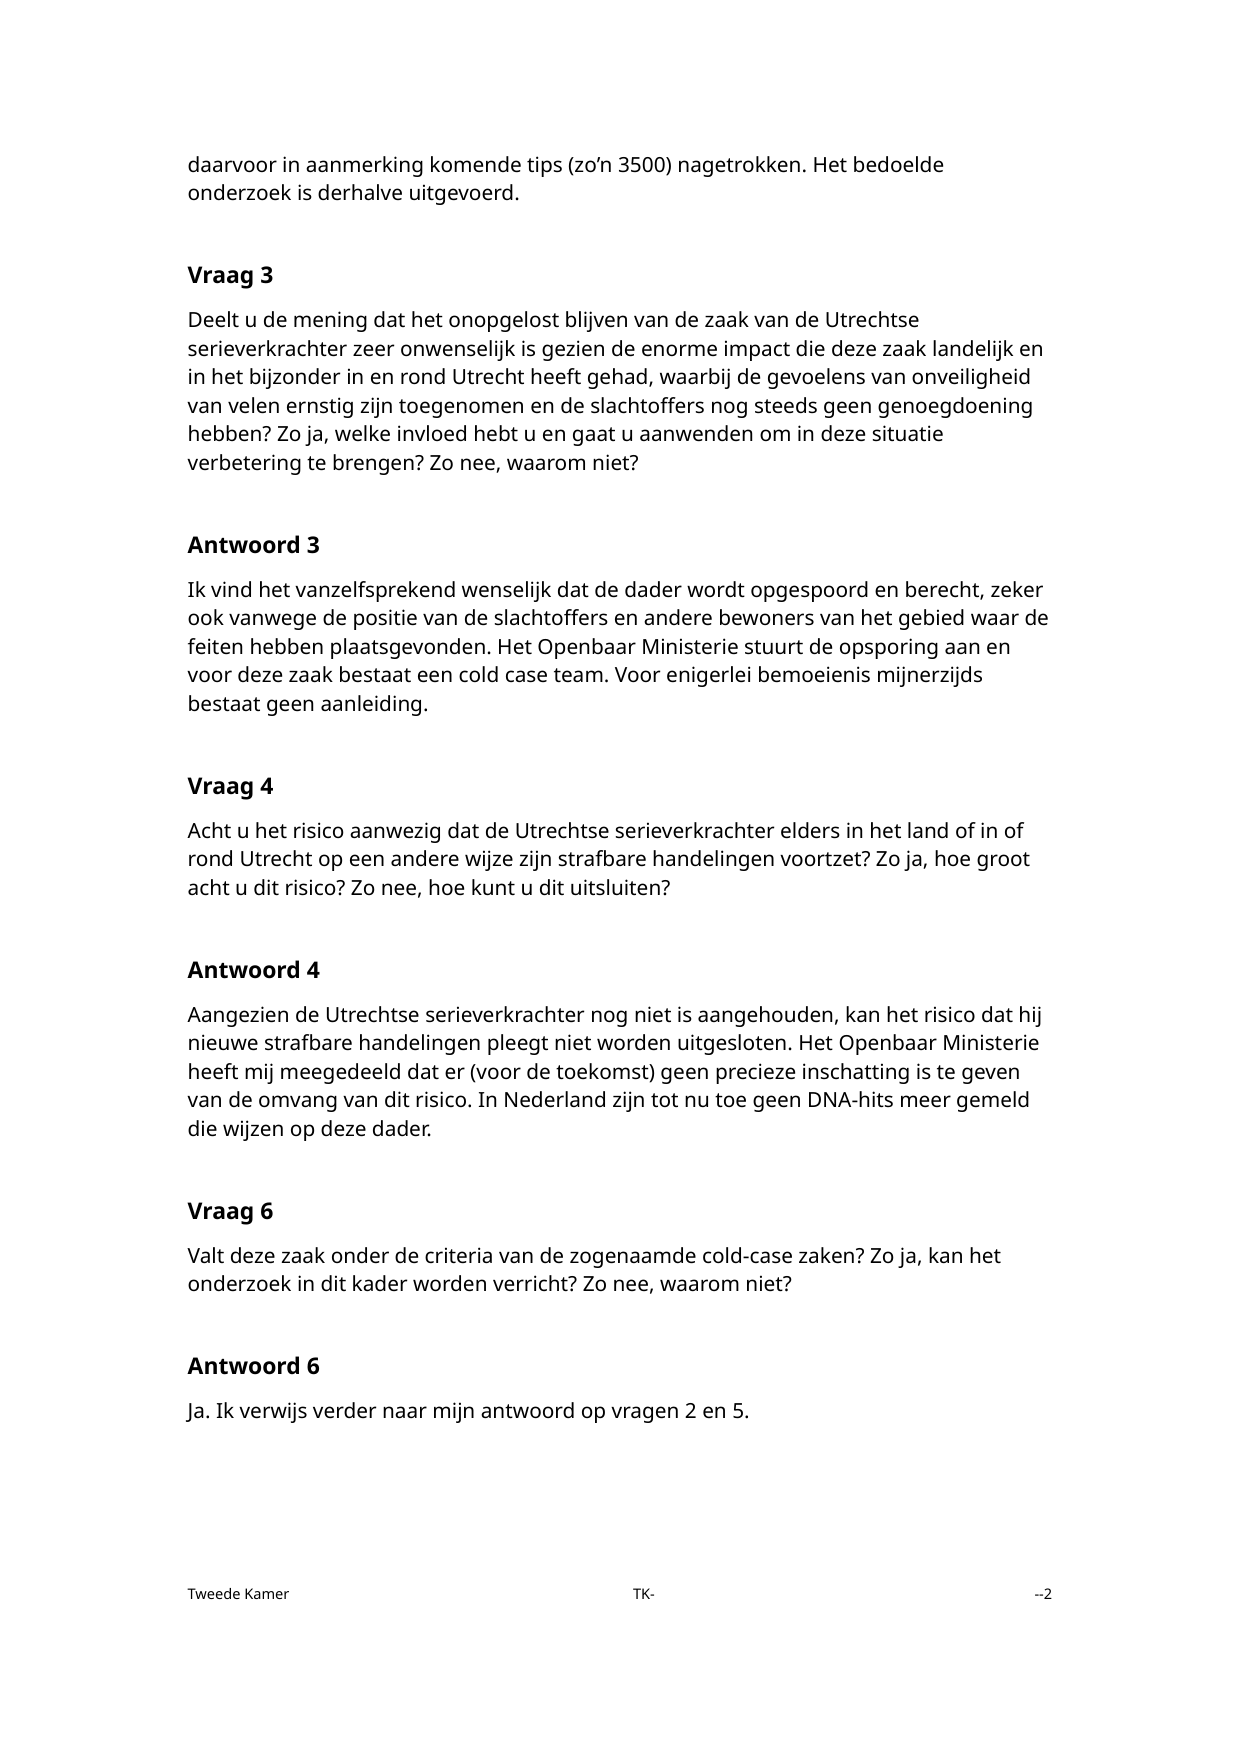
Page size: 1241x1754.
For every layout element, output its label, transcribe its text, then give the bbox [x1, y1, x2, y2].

text Acht u het risico aanwezig dat de Utrechtse serieverkrachter elders in het land of in of rond Utrecht op een andere wijze zijn strafbare handelingen voortzet? Zo ja, hoe groot acht u dit risico? Zo nee, hoe kunt u dit uitsluiten? [187, 816, 1053, 901]
subtitle Antwoord 4 [187, 954, 1053, 985]
subtitle Vraag 3 [187, 259, 1053, 291]
text Deelt u de mening dat het onopgelost blijven van de zaak van de Utrechtse serieverkrachter zeer onwenselijk is gezien de enorme impact die deze zaak landelijk en in het bijzonder in en rond Utrecht heeft gehad, waarbij de gevoelens van onveiligheid van velen ernstig zijn toegenomen en de slachtoffers nog steeds geen genoegdoening hebben? Zo ja, welke invloed hebt u en gaat u aanwenden om in deze situatie verbetering te brengen? Zo nee, waarom niet? [187, 306, 1053, 476]
text Valt deze zaak onder de criteria van de zogenaamde cold-case zaken? Zo ja, kan het onderzoek in dit kader worden verricht? Zo nee, waarom niet? [187, 1241, 1053, 1298]
text Aangezien de Utrechtse serieverkrachter nog niet is aangehouden, kan het risico dat hij nieuwe strafbare handelingen pleegt niet worden uitgesloten. Het Openbaar Ministerie heeft mij meegedeeld dat er (voor de toekomst) geen precieze inschatting is te geven van de omvang van dit risico. In Nederland zijn tot nu toe geen DNA-hits meer gemeld die wijzen op deze dader. [187, 1000, 1053, 1142]
subtitle Vraag 4 [187, 770, 1053, 801]
subtitle Antwoord 3 [187, 529, 1053, 560]
subtitle Vraag 6 [187, 1195, 1053, 1226]
text Ja. Ik verwijs verder naar mijn antwoord op vragen 2 en 5. [187, 1397, 1053, 1425]
subtitle Antwoord 6 [187, 1350, 1053, 1382]
text daarvoor in aanmerking komende tips (zo’n 3500) nagetrokken. Het bedoelde onderzoek is derhalve uitgevoerd. [187, 150, 1053, 207]
text Ik vind het vanzelfsprekend wenselijk dat de dader wordt opgespoord en berecht, zeker ook vanwege de positie van de slachtoffers en andere bewoners van het gebied waar de feiten hebben plaatsgevonden. Het Openbaar Ministerie stuurt de opsporing aan en voor deze zaak bestaat een cold case team. Voor enigerlei bemoeienis mijnerzijds bestaat geen aanleiding. [187, 575, 1053, 717]
